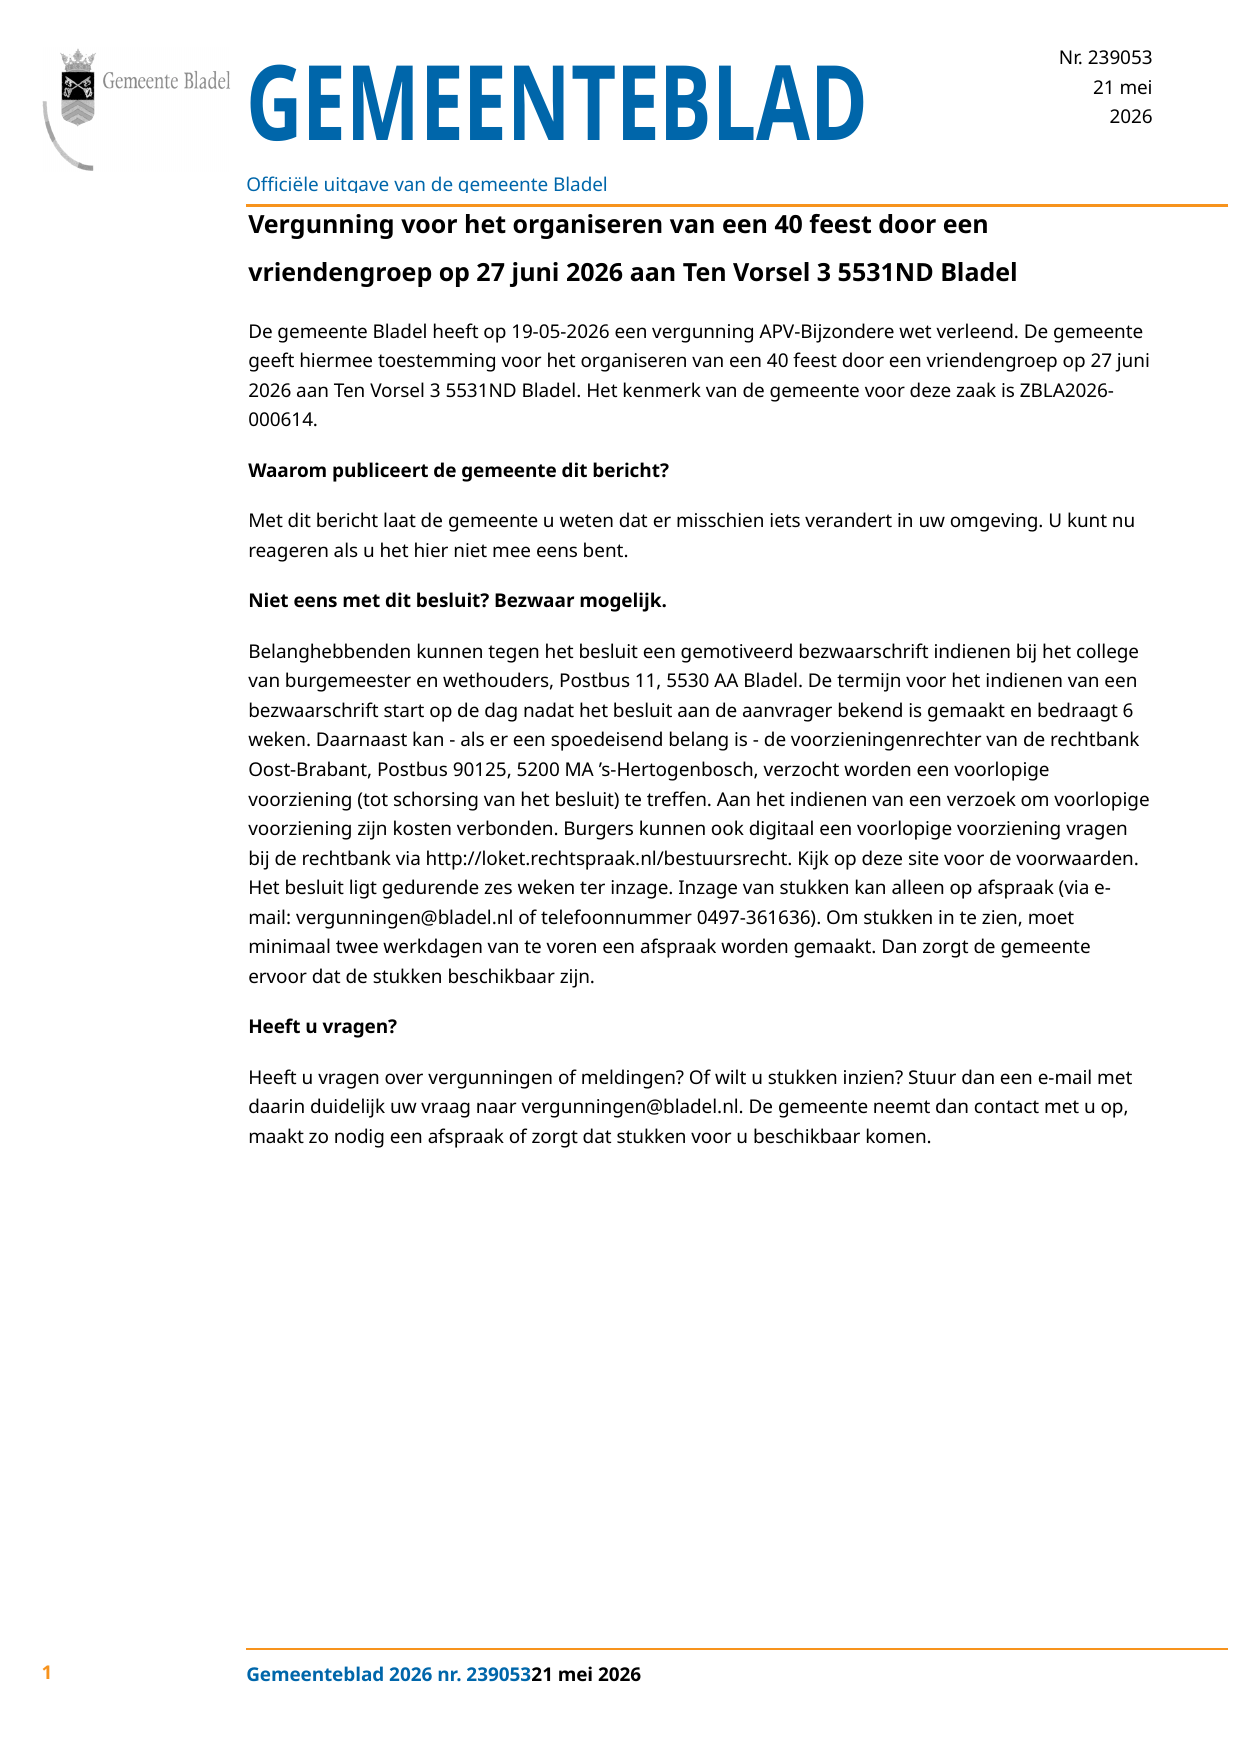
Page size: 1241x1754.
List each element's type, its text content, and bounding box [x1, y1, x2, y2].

text De gemeente Bladel heeft op 19-05-2026 een vergunning APV-Bijzondere wet verleend. De gemeente geeft hiermee toestemming voor het organiseren van een 40 feest door een vriendengroep op 27 juni 2026 aan Ten Vorsel 3 5531ND Bladel. Het kenmerk van de gemeente voor deze zaak is ZBLA2026-000614. [248, 318, 1152, 432]
text Belanghebbenden kunnen tegen het besluit een gemotiveerd bezwaarschrift indienen bij het college van burgemeester en wethouders, Postbus 11, 5530 AA Bladel. De termijn voor het indienen van een bezwaarschrift start op de dag nadat het besluit aan de aanvrager bekend is gemaakt en bedraagt 6 weken. Daarnaast kan - als er een spoedeisend belang is - de voorzieningenrechter van de rechtbank Oost-Brabant, Postbus 90125, 5200 MA ’s-Hertogenbosch, verzocht worden een voorlopige voorziening (tot schorsing van het besluit) te treffen. Aan het indienen van een verzoek om voorlopige voorziening zijn kosten verbonden. Burgers kunnen ook digitaal een voorlopige voorziening vragen bij de rechtbank via http://loket.rechtspraak.nl/bestuursrecht. Kijk op deze site voor de voorwaarden. Het besluit ligt gedurende zes weken ter inzage. Inzage van stukken kan alleen op afspraak (via e-mail: vergunningen@bladel.nl of telefoonnummer 0497-361636). Om stukken in te zien, moet minimaal twee werkdagen van te voren een afspraak worden gemaakt. Dan zorgt de gemeente ervoor dat de stukken beschikbaar zijn. [248, 638, 1152, 989]
picture [41, 47, 231, 172]
text Heeft u vragen over vergunningen of meldingen? Of wilt u stukken inzien? Stuur dan een e-mail met daarin duidelijk uw vraag naar vergunningen@bladel.nl. De gemeente neemt dan contact met u op, maakt zo nodig een afspraak of zorgt dat stukken voor u beschikbaar komen. [248, 1064, 1152, 1149]
text Met dit bericht laat de gemeente u weten dat er misschien iets verandert in uw omgeving. U kunt nu reageren als u het hier niet mee eens bent. [248, 507, 1152, 563]
text Heeft u vragen? [248, 1014, 1152, 1039]
text Waarom publiceert de gemeente dit bericht? [248, 457, 1152, 483]
text Niet eens met dit besluit? Bezwaar mogelijk. [248, 587, 1152, 613]
text Vergunning voor het organiseren van een 40 feest door een vriendengroep op 27 juni 2026 aan Ten Vorsel 3 5531ND Bladel [248, 207, 1152, 288]
